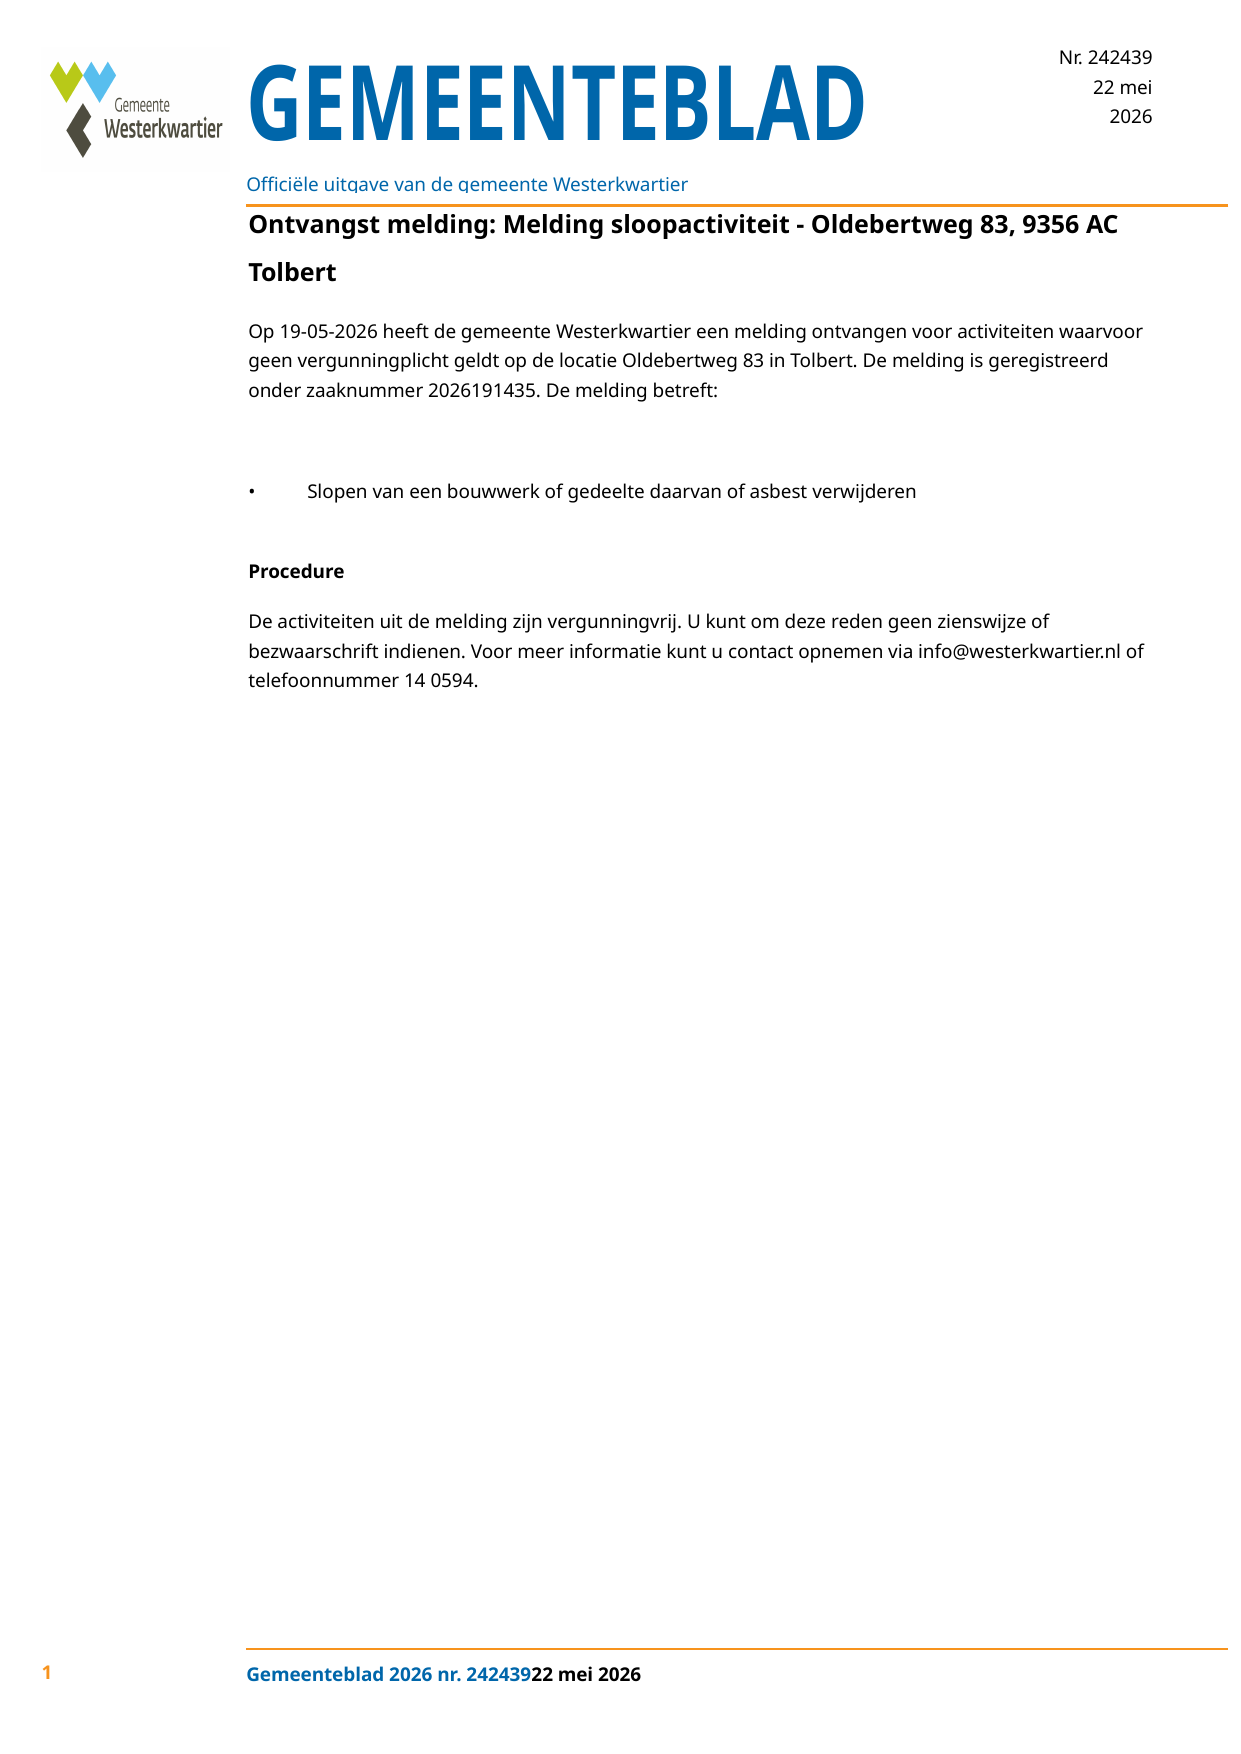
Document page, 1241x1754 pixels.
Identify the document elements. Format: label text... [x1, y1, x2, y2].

text De activiteiten uit de melding zijn vergunningvrij. U kunt om deze reden geen zienswijze of bezwaarschrift indienen. Voor meer informatie kunt u contact opnemen via info@westerkwartier.nl of telefoonnummer 14 0594. [248, 608, 1152, 693]
text Op 19-05-2026 heeft de gemeente Westerkwartier een melding ontvangen voor activiteiten waarvoor geen vergunningplicht geldt op de locatie Oldebertweg 83 in Tolbert. De melding is geregistreerd onder zaaknummer 2026191435. De melding betreft: [248, 318, 1152, 403]
text Procedure [248, 558, 1152, 584]
picture [41, 47, 231, 172]
text Ontvangst melding: Melding sloopactiviteit - Oldebertweg 83, 9356 AC Tolbert [248, 207, 1152, 288]
list Slopen van een bouwwerk of gedeelte daarvan of asbest verwijderen [248, 478, 1152, 504]
